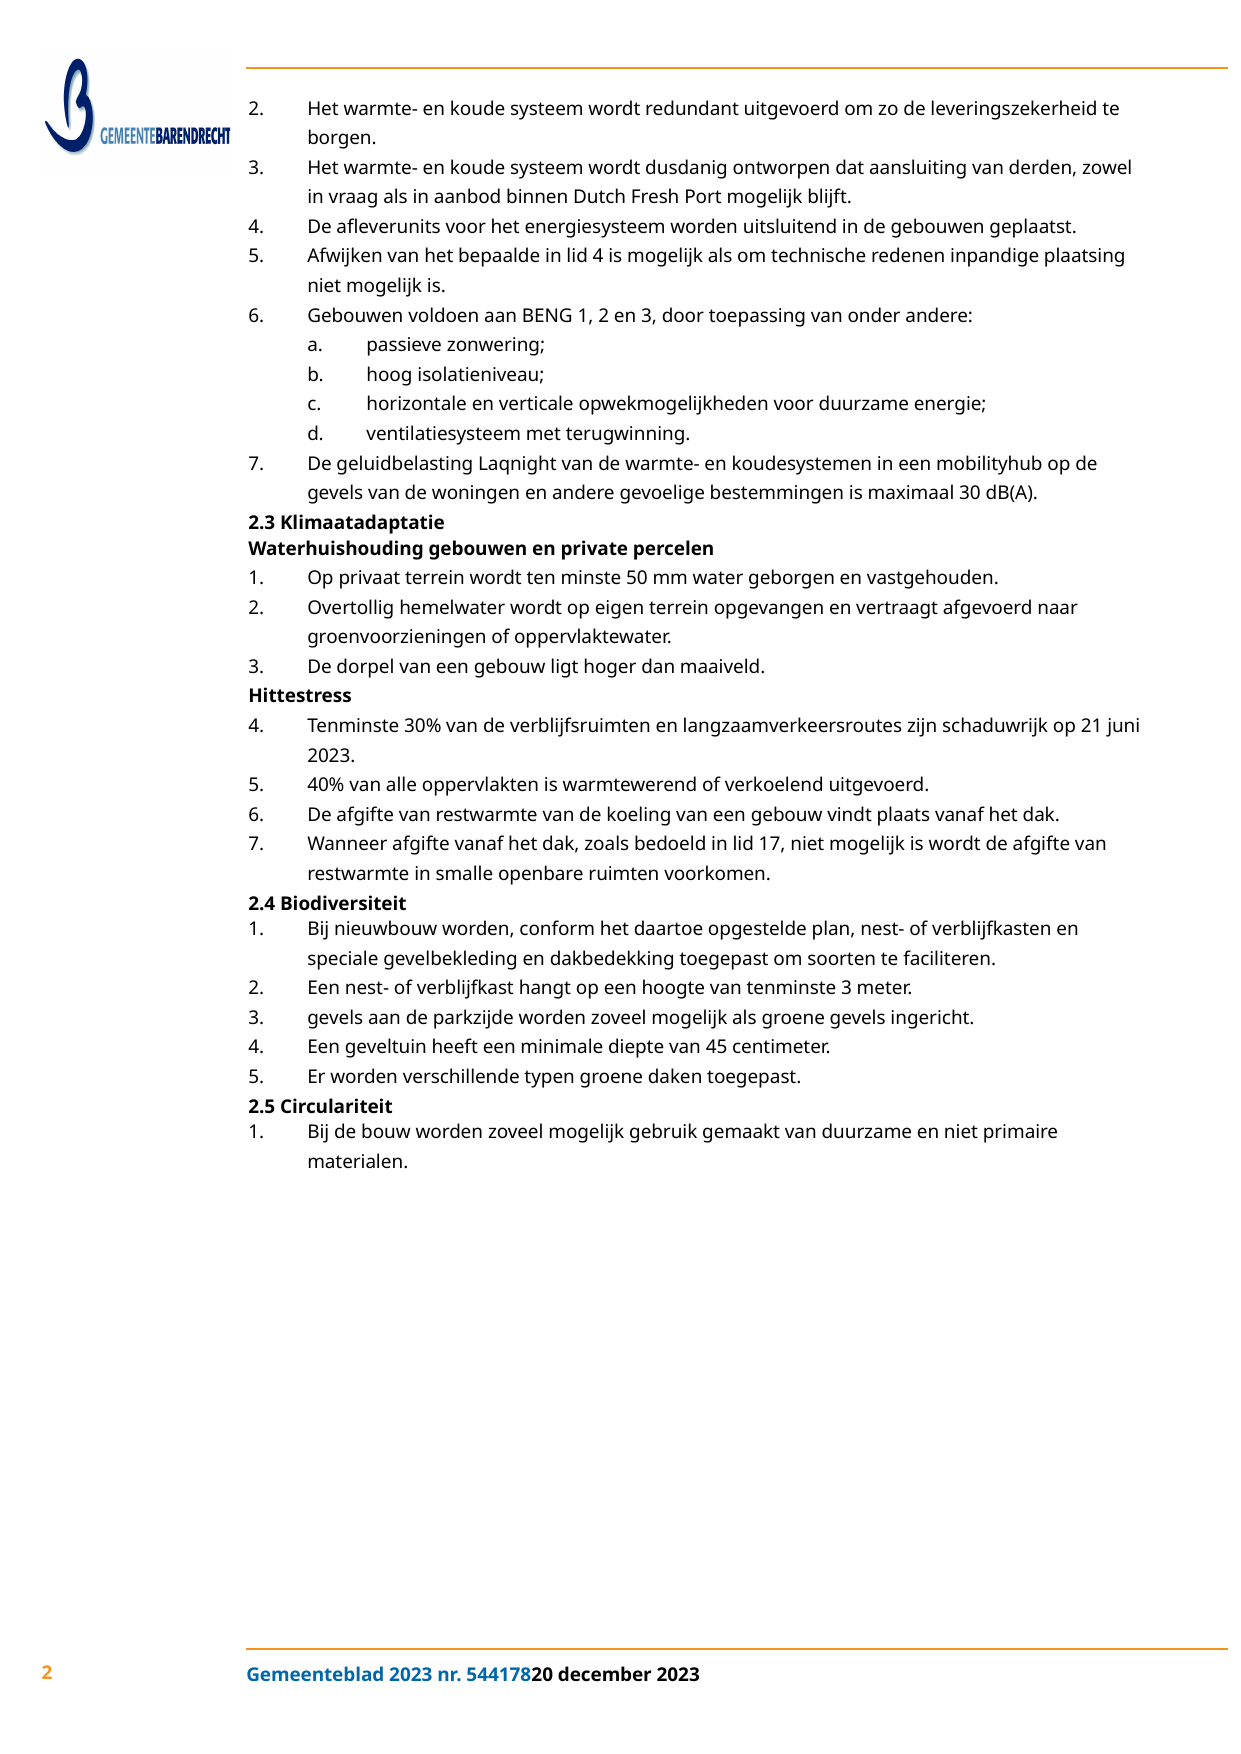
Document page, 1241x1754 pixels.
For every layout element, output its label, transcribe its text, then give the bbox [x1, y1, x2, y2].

list Overtollig hemelwater wordt op eigen terrein opgevangen en vertraagt afgevoerd naar groenvoorzieningen of oppervlaktewater. [248, 594, 1152, 649]
text Waterhuishouding gebouwen en private percelen [248, 535, 1152, 560]
list Een geveltuin heeft een minimale diepte van 45 centimeter. [248, 1034, 1152, 1059]
list Er worden verschillende typen groene daken toegepast. [248, 1063, 1152, 1089]
list passieve zonwering; [307, 331, 1152, 357]
list De afgifte van restwarmte van de koeling van een gebouw vindt plaats vanaf het dak. [248, 801, 1152, 827]
list Op privaat terrein wordt ten minste 50 mm water geborgen en vastgehouden. [248, 564, 1152, 590]
list 40% van alle oppervlakten is warmtewerend of verkoelend uitgevoerd. [248, 771, 1152, 797]
list De dorpel van een gebouw ligt hoger dan maaiveld. [248, 653, 1152, 679]
list Tenminste 30% van de verblijfsruimten en langzaamverkeersroutes zijn schaduwrijk op 21 juni 2023. [248, 712, 1152, 767]
list Het warmte- en koude systeem wordt redundant uitgevoerd om zo de leveringszekerheid te borgen. [248, 95, 1152, 150]
text 2.4 Biodiversiteit [248, 890, 1152, 915]
list Afwijken van het bepaalde in lid 4 is mogelijk als om technische redenen inpandige plaatsing niet mogelijk is. [248, 243, 1152, 298]
list Gebouwen voldoen aan BENG 1, 2 en 3, door toepassing van onder andere: [248, 302, 1152, 328]
list gevels aan de parkzijde worden zoveel mogelijk als groene gevels ingericht. [248, 1004, 1152, 1030]
picture [41, 47, 231, 172]
list ventilatiesysteem met terugwinning. [307, 420, 1152, 446]
list Bij de bouw worden zoveel mogelijk gebruik gemaakt van duurzame en niet primaire materialen. [248, 1119, 1152, 1174]
text 2.5 Circulariteit [248, 1093, 1152, 1119]
list hoog isolatieniveau; [307, 361, 1152, 387]
list Het warmte- en koude systeem wordt dusdanig ontworpen dat aansluiting van derden, zowel in vraag als in aanbod binnen Dutch Fresh Port mogelijk blijft. [248, 154, 1152, 209]
list De afleverunits voor het energiesysteem worden uitsluitend in de gebouwen geplaatst. [248, 213, 1152, 239]
list Een nest- of verblijfkast hangt op een hoogte van tenminste 3 meter. [248, 974, 1152, 1000]
list De geluidbelasting Laqnight van de warmte- en koudesystemen in een mobilityhub op de gevels van de woningen en andere gevoelige bestemmingen is maximaal 30 dB(A). [248, 450, 1152, 505]
list Bij nieuwbouw worden, conform het daartoe opgestelde plan, nest- of verblijfkasten en speciale gevelbekleding en dakbedekking toegepast om soorten te faciliteren. [248, 915, 1152, 971]
list Wanneer afgifte vanaf het dak, zoals bedoeld in lid 17, niet mogelijk is wordt de afgifte van restwarmte in smalle openbare ruimten voorkomen. [248, 831, 1152, 886]
list horizontale en verticale opwekmogelijkheden voor duurzame energie; [307, 391, 1152, 416]
text Hittestress [248, 683, 1152, 708]
text 2.3 Klimaatadaptatie [248, 509, 1152, 535]
